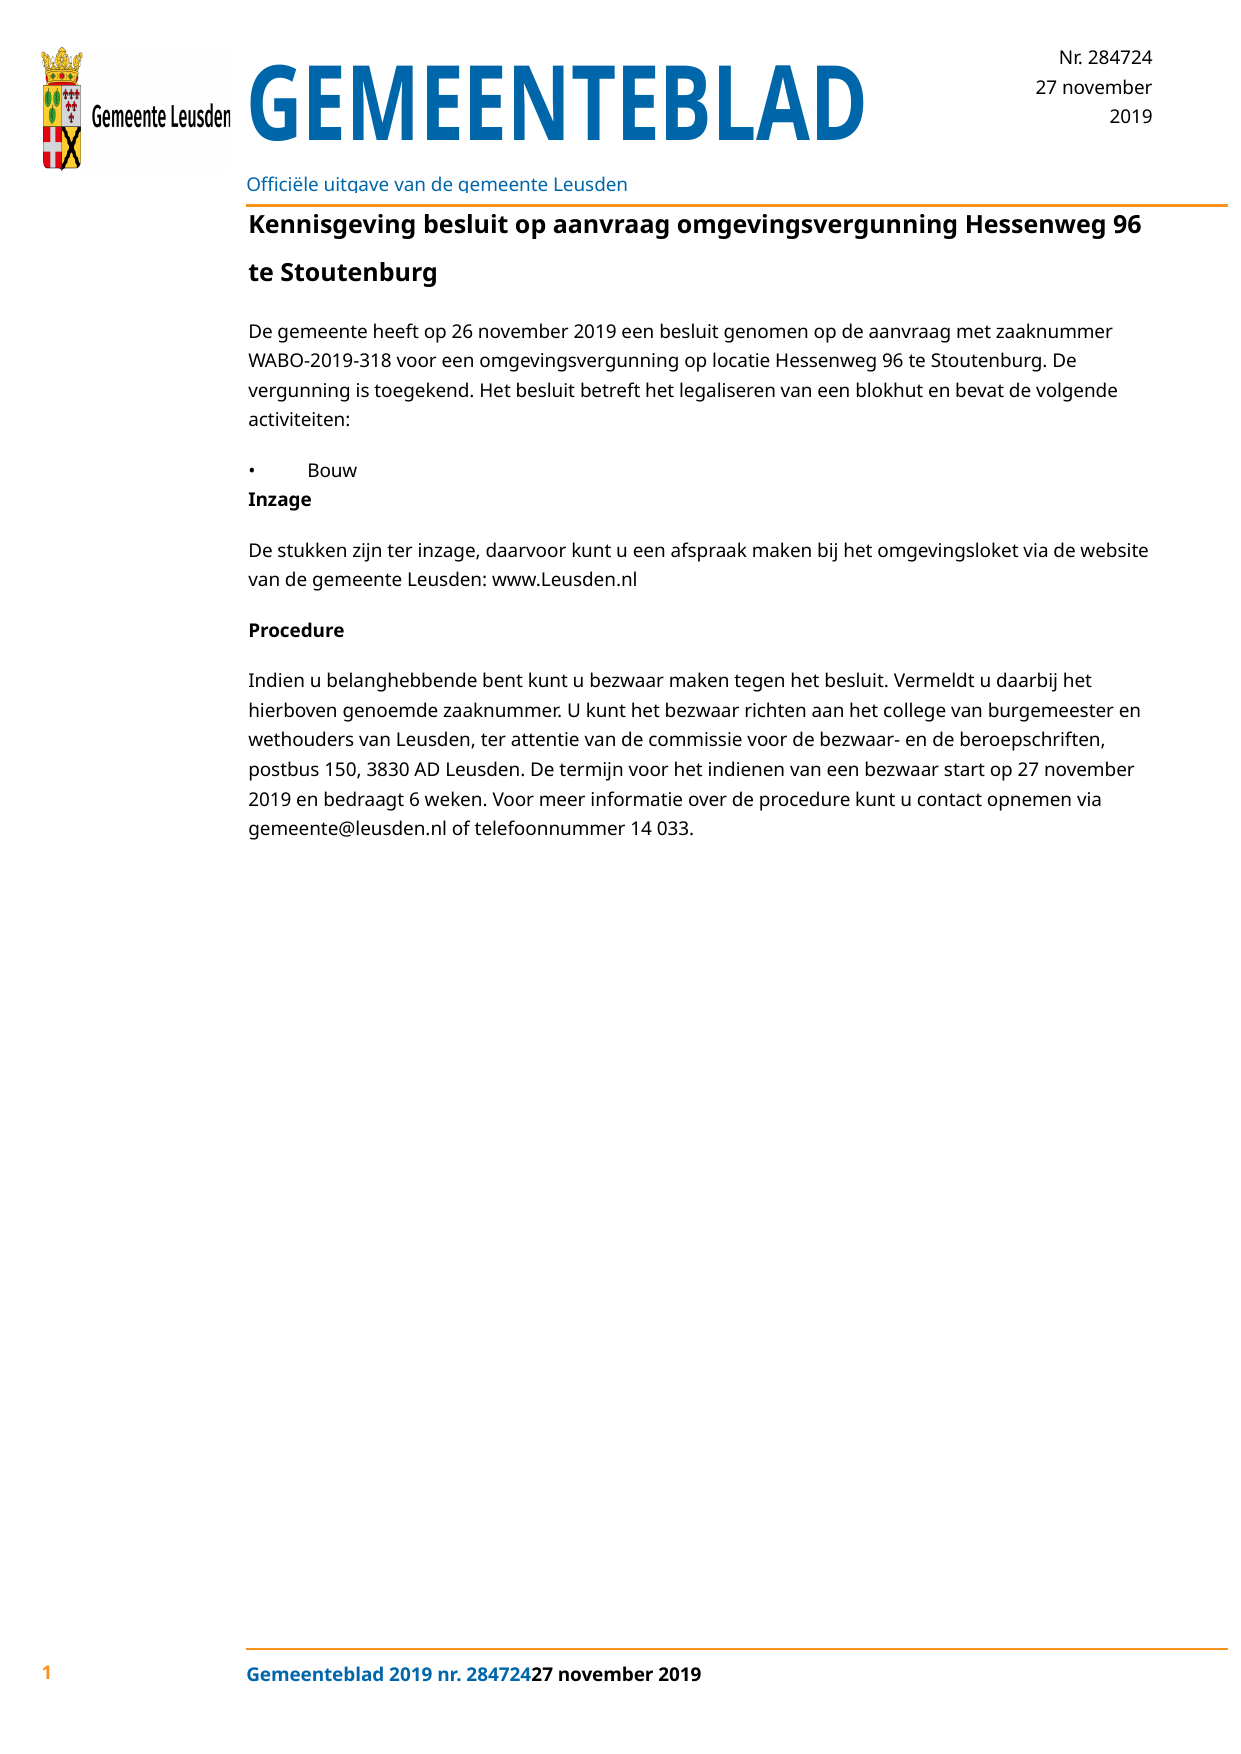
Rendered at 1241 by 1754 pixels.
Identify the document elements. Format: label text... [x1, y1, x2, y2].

text Inzage [248, 487, 1152, 512]
text Kennisgeving besluit op aanvraag omgevingsvergunning Hessenweg 96 te Stoutenburg [248, 207, 1152, 288]
list Bouw [248, 457, 1152, 483]
text Procedure [248, 617, 1152, 643]
text Indien u belanghebbende bent kunt u bezwaar maken tegen het besluit. Vermeldt u daarbij het hierboven genoemde zaaknummer. U kunt het bezwaar richten aan het college van burgemeester en wethouders van Leusden, ter attentie van de commissie voor de bezwaar- en de beroepschriften, postbus 150, 3830 AD Leusden. De termijn voor het indienen van een bezwaar start op 27 november 2019 en bedraagt 6 weken. Voor meer informatie over de procedure kunt u contact opnemen via gemeente@leusden.nl of telefoonnummer 14 033. [248, 667, 1152, 841]
text De gemeente heeft op 26 november 2019 een besluit genomen op de aanvraag met zaaknummer WABO-2019-318 voor een omgevingsvergunning op locatie Hessenweg 96 te Stoutenburg. De vergunning is toegekend. Het besluit betreft het legaliseren van een blokhut en bevat de volgende activiteiten: [248, 318, 1152, 432]
picture [41, 47, 231, 172]
text De stukken zijn ter inzage, daarvoor kunt u een afspraak maken bij het omgevingsloket via de website van de gemeente Leusden: www.Leusden.nl [248, 537, 1152, 592]
